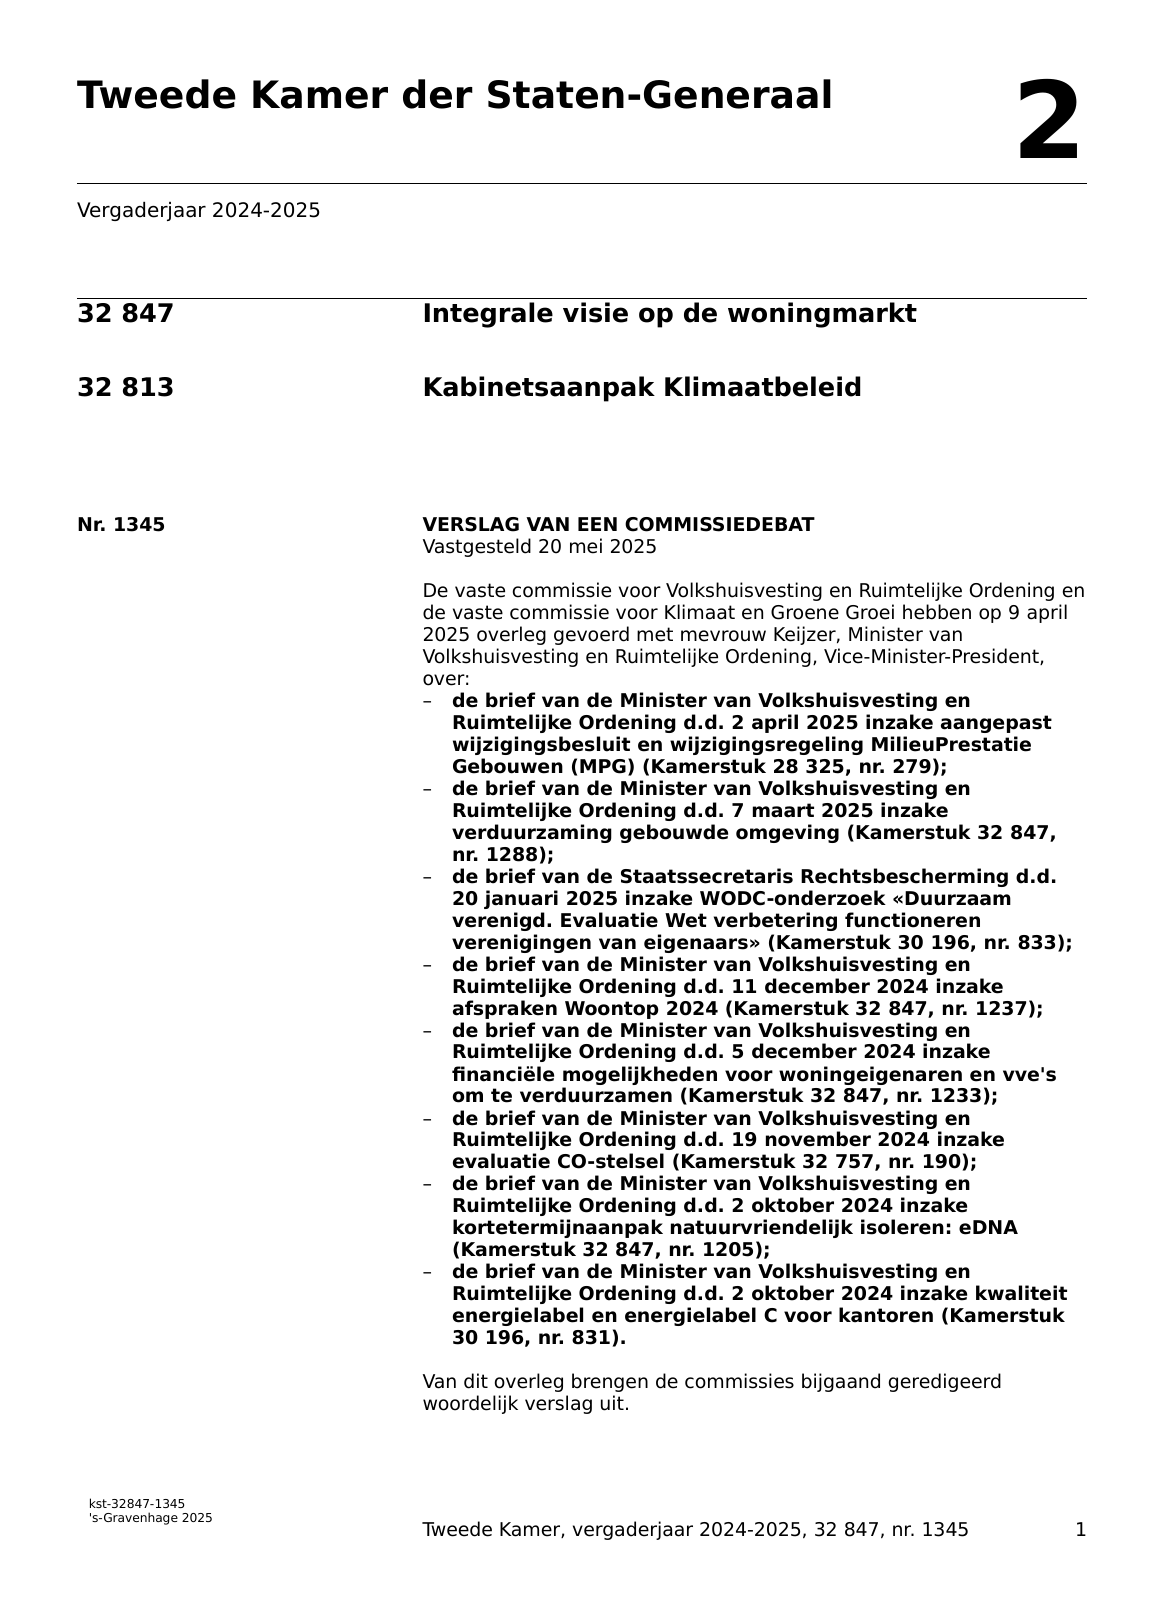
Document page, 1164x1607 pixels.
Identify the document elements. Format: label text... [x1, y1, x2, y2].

text kst-32847-1345 [88, 1497, 323, 1511]
text – de brief van de Minister van Volkshuisvesting en Ruimtelijke Ordening d.d. 5 december 2024 inzake financiële mogelijkheden voor woningeigenaren en vve's om te verduurzamen (Kamerstuk 32 847, nr. 1233); [422, 1019, 1087, 1107]
subtitle 32 813 Kabinetsaanpak Klimaatbeleid [77, 373, 1087, 403]
text – de brief van de Minister van Volkshuisvesting en Ruimtelijke Ordening d.d. 19 november 2024 inzake evaluatie CO-stelsel (Kamerstuk 32 757, nr. 190); [422, 1107, 1087, 1173]
text – de brief van de Minister van Volkshuisvesting en Ruimtelijke Ordening d.d. 2 april 2025 inzake aangepast wijzigingsbesluit en wijzigingsregeling MilieuPrestatie Gebouwen (MPG) (Kamerstuk 28 325, nr. 279); [422, 690, 1087, 778]
text – de brief van de Minister van Volkshuisvesting en Ruimtelijke Ordening d.d. 2 oktober 2024 inzake kortetermijnaanpak natuurvriendelijk isoleren: eDNA (Kamerstuk 32 847, nr. 1205); [422, 1173, 1087, 1261]
text Van dit overleg brengen de commissies bijgaand geredigeerd woordelijk verslag uit. [422, 1371, 1087, 1415]
text – de brief van de Minister van Volkshuisvesting en Ruimtelijke Ordening d.d. 2 oktober 2024 inzake kwaliteit energielabel en energielabel C voor kantoren (Kamerstuk 30 196, nr. 831). [422, 1261, 1087, 1349]
subtitle Nr. 1345 VERSLAG VAN EEN COMMISSIEDEBAT [77, 514, 1087, 536]
text – de brief van de Minister van Volkshuisvesting en Ruimtelijke Ordening d.d. 7 maart 2025 inzake verduurzaming gebouwde omgeving (Kamerstuk 32 847, nr. 1288); [422, 778, 1087, 866]
table_cell Vergaderjaar 2024-2025 [77, 184, 1087, 298]
subtitle 32 847 Integrale visie op de woningmarkt [77, 299, 1087, 329]
text – de brief van de Staatssecretaris Rechtsbescherming d.d. 20 januari 2025 inzake WODC-onderzoek «Duurzaam verenigd. Evaluatie Wet verbetering functioneren verenigingen van eigenaars» (Kamerstuk 30 196, nr. 833); [422, 866, 1087, 953]
table_header 2 [886, 59, 1087, 183]
text – de brief van de Minister van Volkshuisvesting en Ruimtelijke Ordening d.d. 11 december 2024 inzake afspraken Woontop 2024 (Kamerstuk 32 847, nr. 1237); [422, 953, 1087, 1019]
text De vaste commissie voor Volkshuisvesting en Ruimtelijke Ordening en de vaste commissie voor Klimaat en Groene Groei hebben op 9 april 2025 overleg gevoerd met mevrouw Keijzer, Minister van Volkshuisvesting en Ruimtelijke Ordening, Vice-Minister-President, over: [422, 580, 1087, 690]
text 's-Gravenhage 2025 [88, 1511, 323, 1525]
text Vastgesteld 20 mei 2025 [422, 536, 1087, 558]
table_header Tweede Kamer der Staten-Generaal [77, 59, 886, 183]
